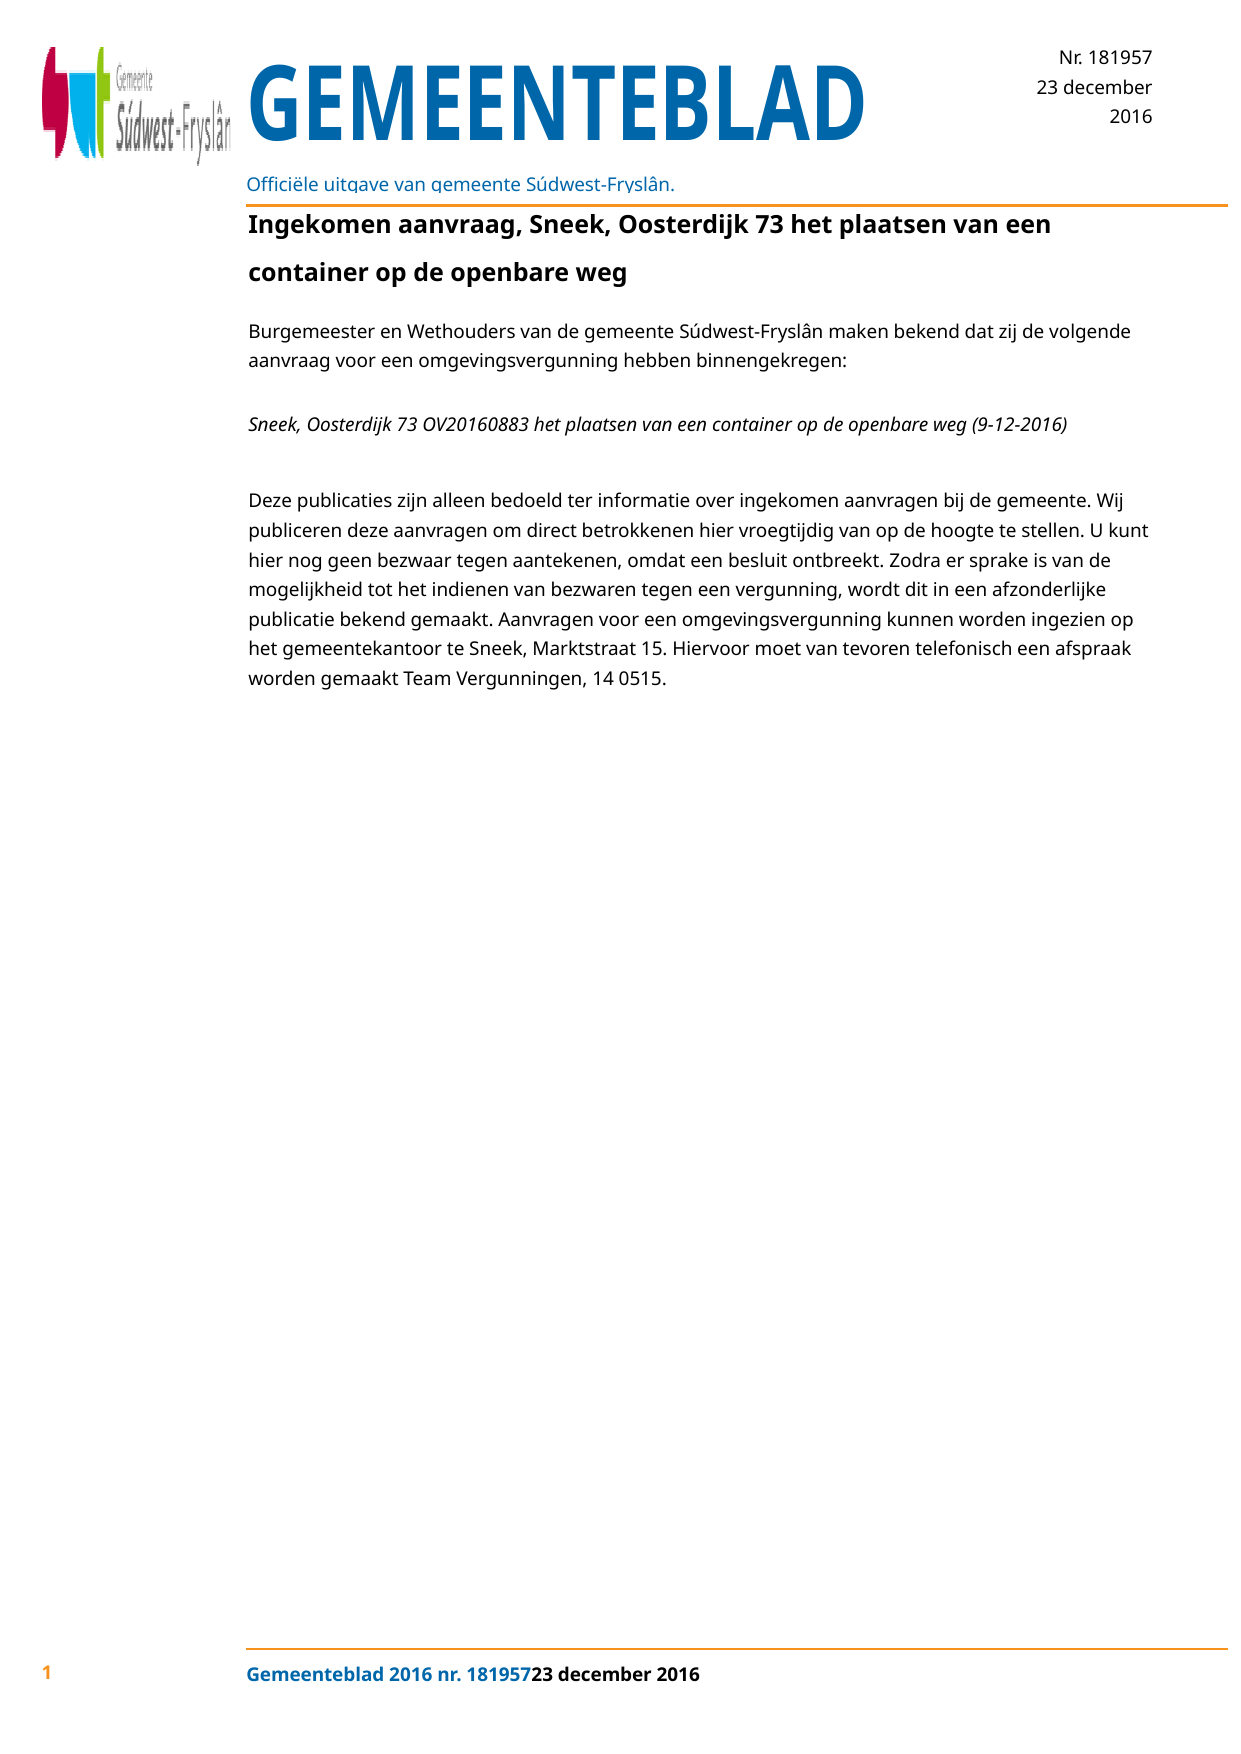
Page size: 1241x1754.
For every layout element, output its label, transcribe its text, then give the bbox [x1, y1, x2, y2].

text Deze publicaties zijn alleen bedoeld ter informatie over ingekomen aanvragen bij de gemeente. Wij publiceren deze aanvragen om direct betrokkenen hier vroegtijdig van op de hoogte te stellen. U kunt hier nog geen bezwaar tegen aantekenen, omdat een besluit ontbreekt. Zodra er sprake is van de mogelijkheid tot het indienen van bezwaren tegen een vergunning, wordt dit in een afzonderlijke publicatie bekend gemaakt. Aanvragen voor een omgevingsvergunning kunnen worden ingezien op het gemeentekantoor te Sneek, Marktstraat 15. Hiervoor moet van tevoren telefonisch een afspraak worden gemaakt Team Vergunningen, 14 0515. [248, 488, 1152, 691]
picture [41, 47, 231, 172]
text Burgemeester en Wethouders van de gemeente Súdwest-Fryslân maken bekend dat zij de volgende aanvraag voor een omgevingsvergunning hebben binnengekregen: [248, 318, 1152, 373]
text Ingekomen aanvraag, Sneek, Oosterdijk 73 het plaatsen van een container op de openbare weg [248, 207, 1152, 288]
text Sneek, Oosterdijk 73 OV20160883 het plaatsen van een container op de openbare weg (9-12-2016) [248, 411, 1152, 437]
